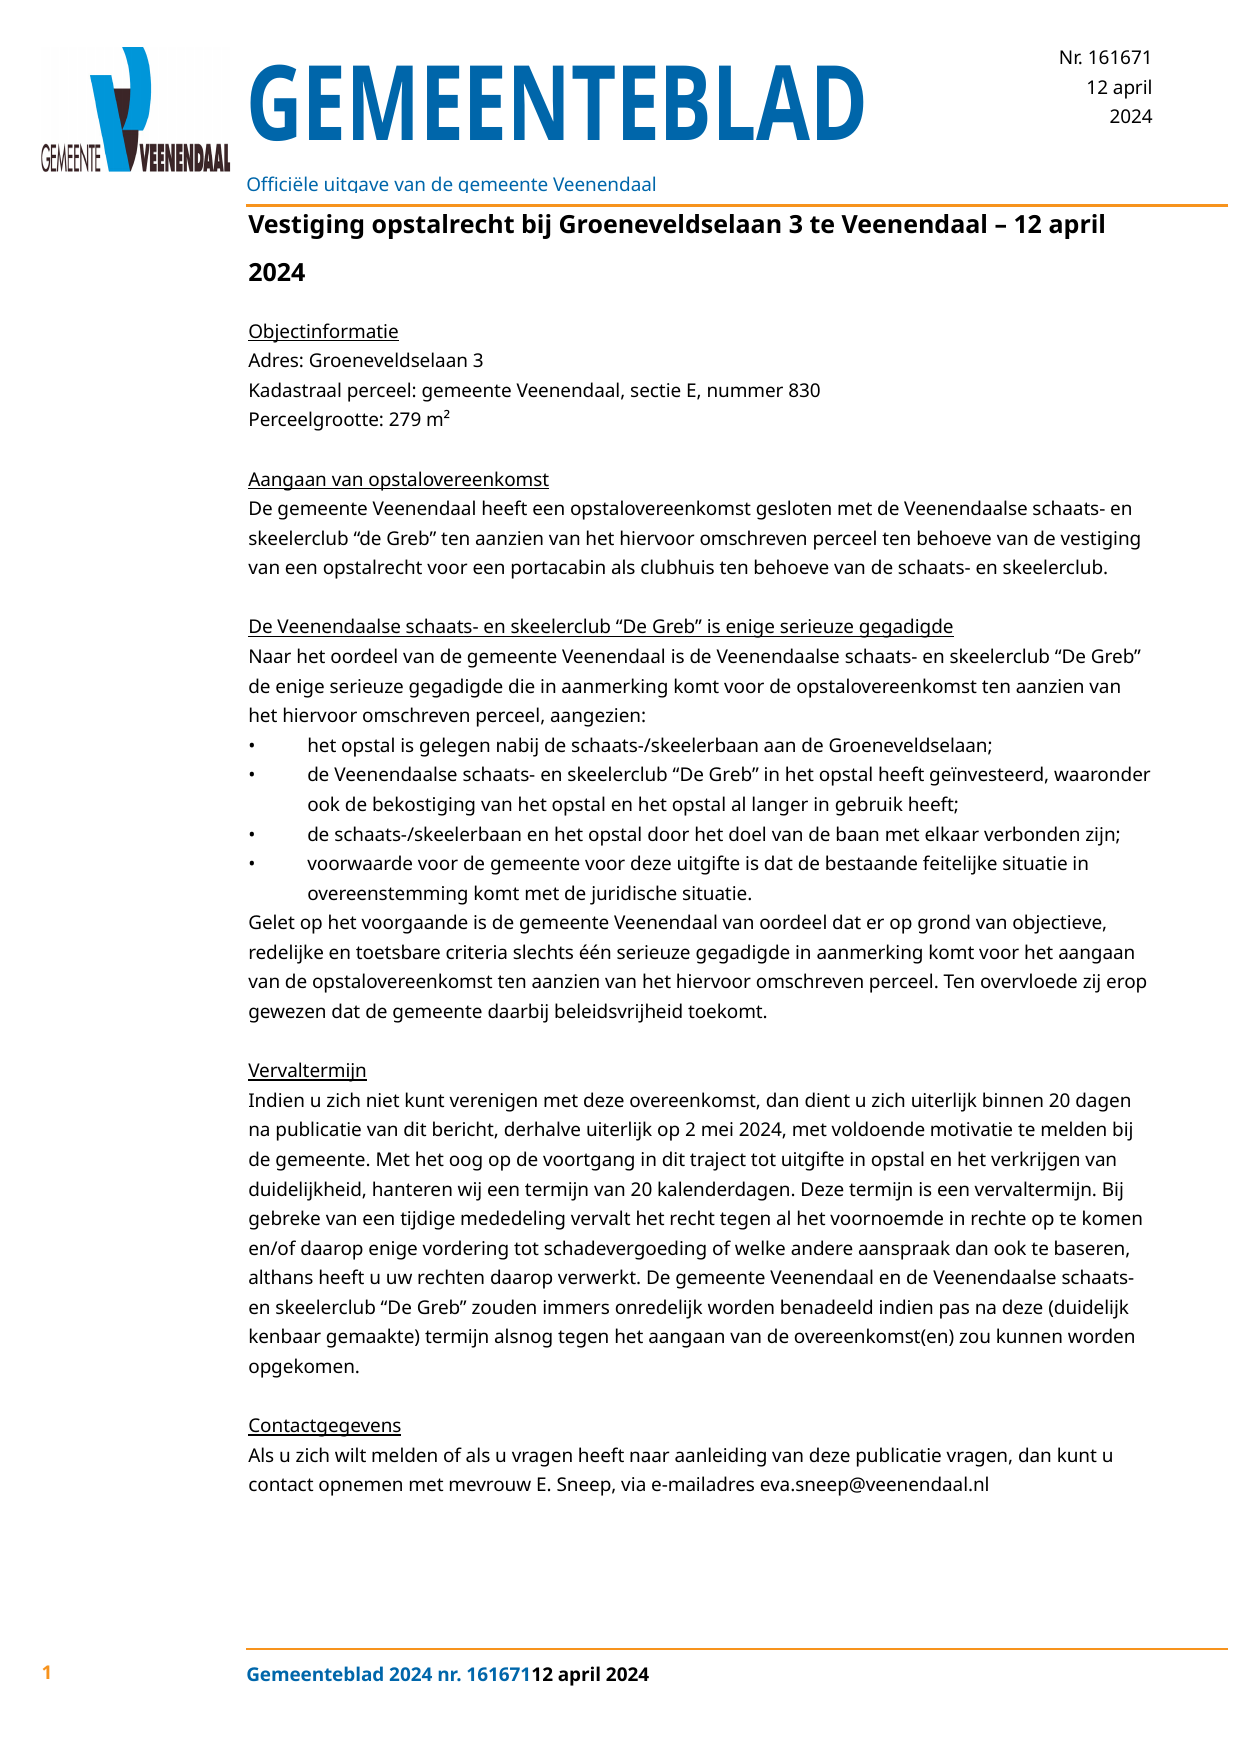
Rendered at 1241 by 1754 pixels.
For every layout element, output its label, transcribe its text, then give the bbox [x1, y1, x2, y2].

text Naar het oordeel van de gemeente Veenendaal is de Veenendaalse schaats- en skeelerclub “De Greb” de enige serieuze gegadigde die in aanmerking komt voor de opstalovereenkomst ten aanzien van het hiervoor omschreven perceel, aangezien: [248, 643, 1152, 728]
text Contactgegevens [248, 1412, 1152, 1438]
text Aangaan van opstalovereenkomst [248, 466, 1152, 492]
list het opstal is gelegen nabij de schaats-/skeelerbaan aan de Groeneveldselaan; [248, 732, 1152, 758]
text Vervaltermijn [248, 1057, 1152, 1083]
text De gemeente Veenendaal heeft een opstalovereenkomst gesloten met de Veenendaalse schaats- en skeelerclub “de Greb” ten aanzien van het hiervoor omschreven perceel ten behoeve van de vestiging van een opstalrecht voor een portacabin als clubhuis ten behoeve van de schaats- en skeelerclub. [248, 495, 1152, 580]
text De Veenendaalse schaats- en skeelerclub “De Greb” is enige serieuze gegadigde [248, 614, 1152, 639]
text Kadastraal perceel: gemeente Veenendaal, sectie E, nummer 830 [248, 377, 1152, 403]
text Adres: Groeneveldselaan 3 [248, 347, 1152, 373]
picture [123, 47, 231, 172]
text Objectinformatie [248, 318, 1152, 344]
picture [41, 47, 130, 172]
list de schaats-/skeelerbaan en het opstal door het doel van de baan met elkaar verbonden zijn; [248, 821, 1152, 847]
text Als u zich wilt melden of als u vragen heeft naar aanleiding van deze publicatie vragen, dan kunt u contact opnemen met mevrouw E. Sneep, via e-mailadres eva.sneep@veenendaal.nl [248, 1442, 1152, 1497]
text Gelet op het voorgaande is de gemeente Veenendaal van oordeel dat er op grond van objectieve, redelijke en toetsbare criteria slechts één serieuze gegadigde in aanmerking komt voor het aangaan van de opstalovereenkomst ten aanzien van het hiervoor omschreven perceel. Ten overvloede zij erop gewezen dat de gemeente daarbij beleidsvrijheid toekomt. [248, 909, 1152, 1024]
list voorwaarde voor de gemeente voor deze uitgifte is dat de bestaande feitelijke situatie in overeenstemming komt met de juridische situatie. [248, 850, 1152, 906]
text Perceelgrootte: 279 m² [248, 407, 1152, 432]
list de Veenendaalse schaats- en skeelerclub “De Greb” in het opstal heeft geïnvesteerd, waaronder ook de bekostiging van het opstal en het opstal al langer in gebruik heeft; [248, 762, 1152, 817]
text Indien u zich niet kunt verenigen met deze overeenkomst, dan dient u zich uiterlijk binnen 20 dagen na publicatie van dit bericht, derhalve uiterlijk op 2 mei 2024, met voldoende motivatie te melden bij de gemeente. Met het oog op de voortgang in dit traject tot uitgifte in opstal en het verkrijgen van duidelijkheid, hanteren wij een termijn van 20 kalenderdagen. Deze termijn is een vervaltermijn. Bij gebreke van een tijdige mededeling vervalt het recht tegen al het voornoemde in rechte op te komen en/of daarop enige vordering tot schadevergoeding of welke andere aanspraak dan ook te baseren, althans heeft u uw rechten daarop verwerkt. De gemeente Veenendaal en de Veenendaalse schaats- en skeelerclub “De Greb” zouden immers onredelijk worden benadeeld indien pas na deze (duidelijk kenbaar gemaakte) termijn alsnog tegen het aangaan van de overeenkomst(en) zou kunnen worden opgekomen. [248, 1087, 1152, 1379]
text Vestiging opstalrecht bij Groeneveldselaan 3 te Veenendaal – 12 april 2024 [248, 207, 1152, 288]
